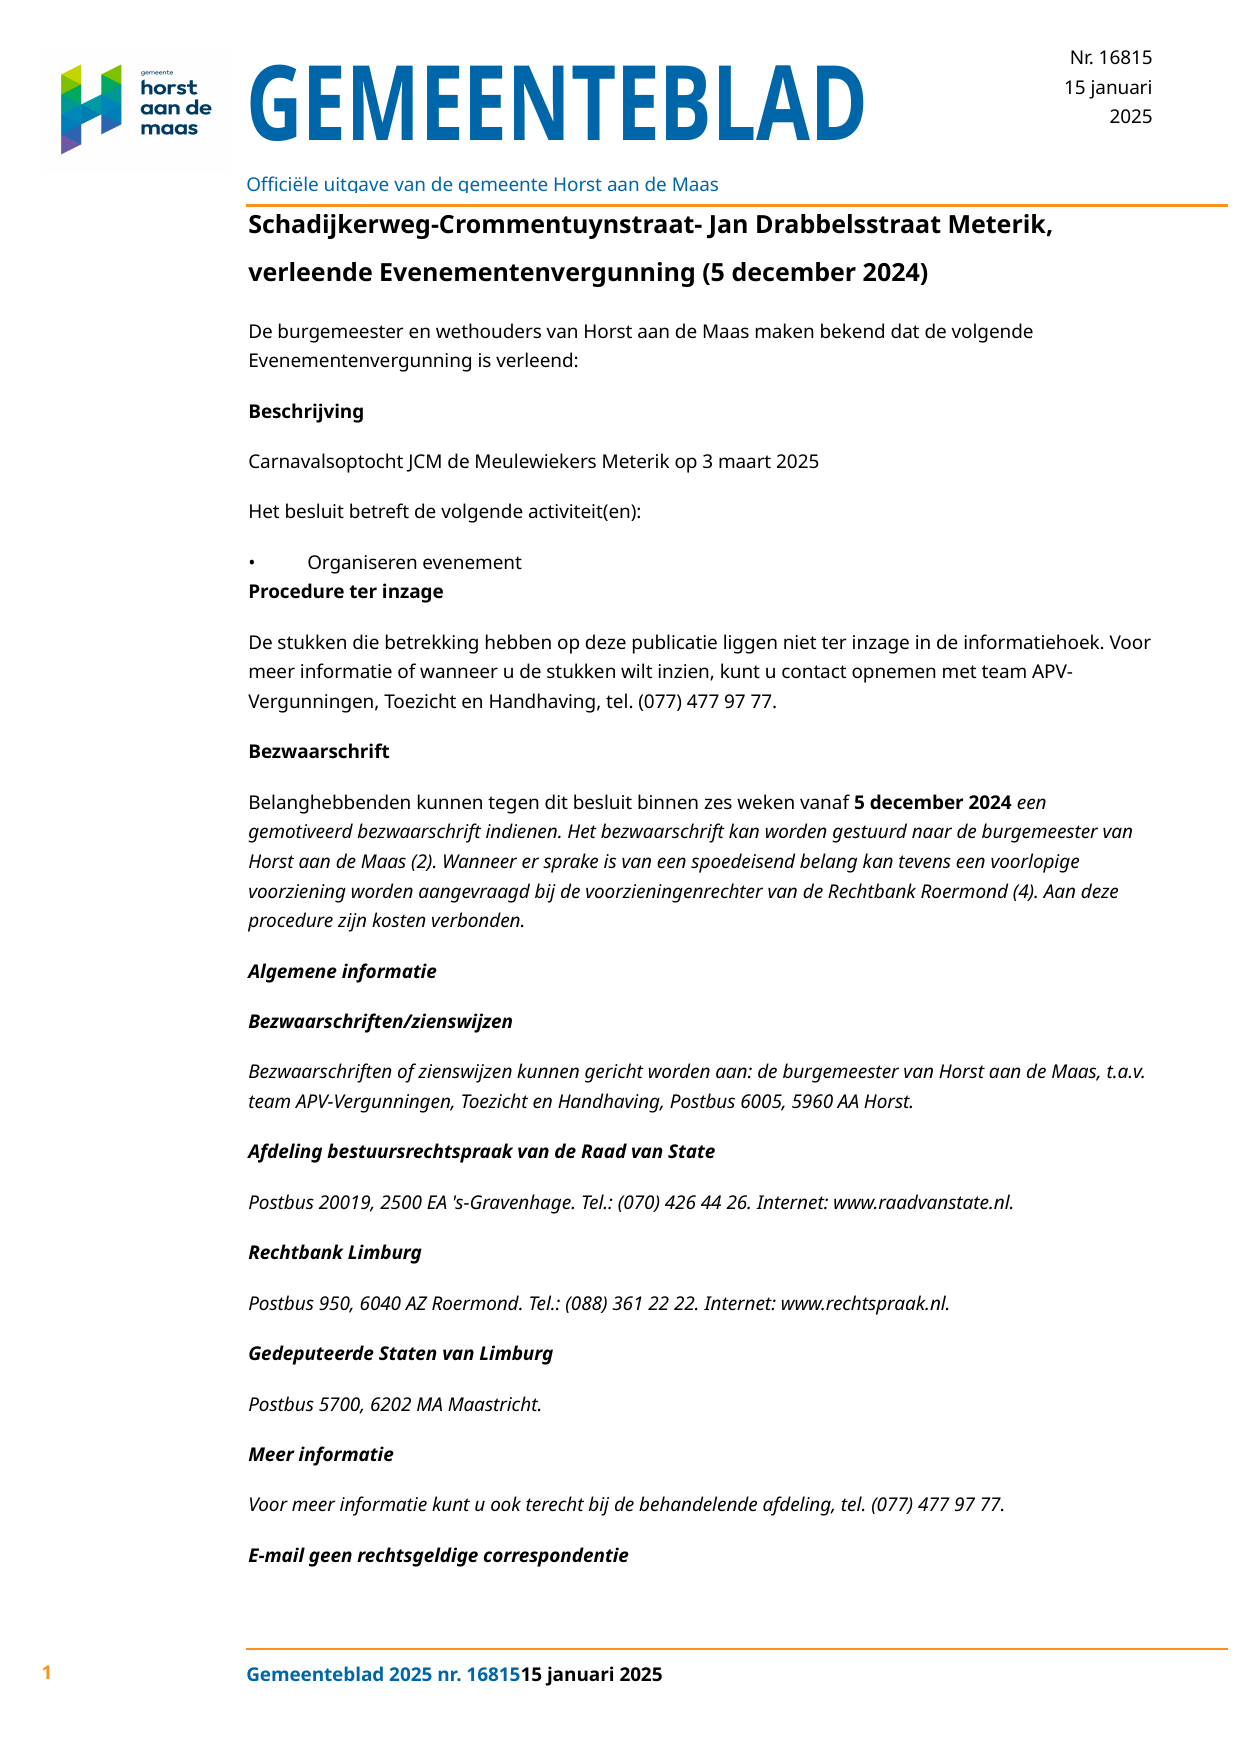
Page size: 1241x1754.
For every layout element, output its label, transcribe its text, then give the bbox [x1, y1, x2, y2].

text De burgemeester en wethouders van Horst aan de Maas maken bekend dat de volgende Evenementenvergunning is verleend: [248, 318, 1152, 373]
text Rechtbank Limburg [248, 1239, 1152, 1265]
text Postbus 20019, 2500 EA 's-Gravenhage. Tel.: (070) 426 44 26. Internet: www.raadvanstate.nl. [248, 1189, 1152, 1215]
text Het besluit betreft de volgende activiteit(en): [248, 499, 1152, 524]
text Voor meer informatie kunt u ook terecht bij de behandelende afdeling, tel. (077) 477 97 77. [248, 1492, 1152, 1517]
text Procedure ter inzage [248, 579, 1152, 604]
text Meer informatie [248, 1441, 1152, 1467]
text De stukken die betrekking hebben op deze publicatie liggen niet ter inzage in de informatiehoek. Voor meer informatie of wanneer u de stukken wilt inzien, kunt u contact opnemen met team APV-Vergunningen, Toezicht en Handhaving, tel. (077) 477 97 77. [248, 629, 1152, 714]
text Bezwaarschriften/zienswijzen [248, 1008, 1152, 1034]
text Algemene informatie [248, 958, 1152, 984]
list Organiseren evenement [248, 549, 1152, 575]
text E-mail geen rechtsgeldige correspondentie [248, 1542, 1152, 1568]
text Postbus 5700, 6202 MA Maastricht. [248, 1391, 1152, 1417]
text Gedeputeerde Staten van Limburg [248, 1340, 1152, 1366]
text Schadijkerweg-Crommentuynstraat- Jan Drabbelsstraat Meterik, verleende Evenementenvergunning (5 december 2024) [248, 207, 1152, 288]
text Afdeling bestuursrechtspraak van de Raad van State [248, 1139, 1152, 1164]
text Beschrijving [248, 398, 1152, 424]
text Bezwaarschriften of zienswijzen kunnen gericht worden aan: de burgemeester van Horst aan de Maas, t.a.v. team APV-Vergunningen, Toezicht en Handhaving, Postbus 6005, 5960 AA Horst. [248, 1059, 1152, 1114]
text Belanghebbenden kunnen tegen dit besluit binnen zes weken vanaf 5 december 2024 een gemotiveerd bezwaarschrift indienen. Het bezwaarschrift kan worden gestuurd naar de burgemeester van Horst aan de Maas (2). Wanneer er sprake is van een spoedeisend belang kan tevens een voorlopige voorziening worden aangevraagd bij de voorzieningenrechter van de Rechtbank Roermond (4). Aan deze procedure zijn kosten verbonden. [248, 789, 1152, 933]
text Postbus 950, 6040 AZ Roermond. Tel.: (088) 361 22 22. Internet: www.rechtspraak.nl. [248, 1290, 1152, 1316]
picture [41, 47, 231, 172]
text Bezwaarschrift [248, 739, 1152, 764]
text Carnavalsoptocht JCM de Meulewiekers Meterik op 3 maart 2025 [248, 448, 1152, 474]
